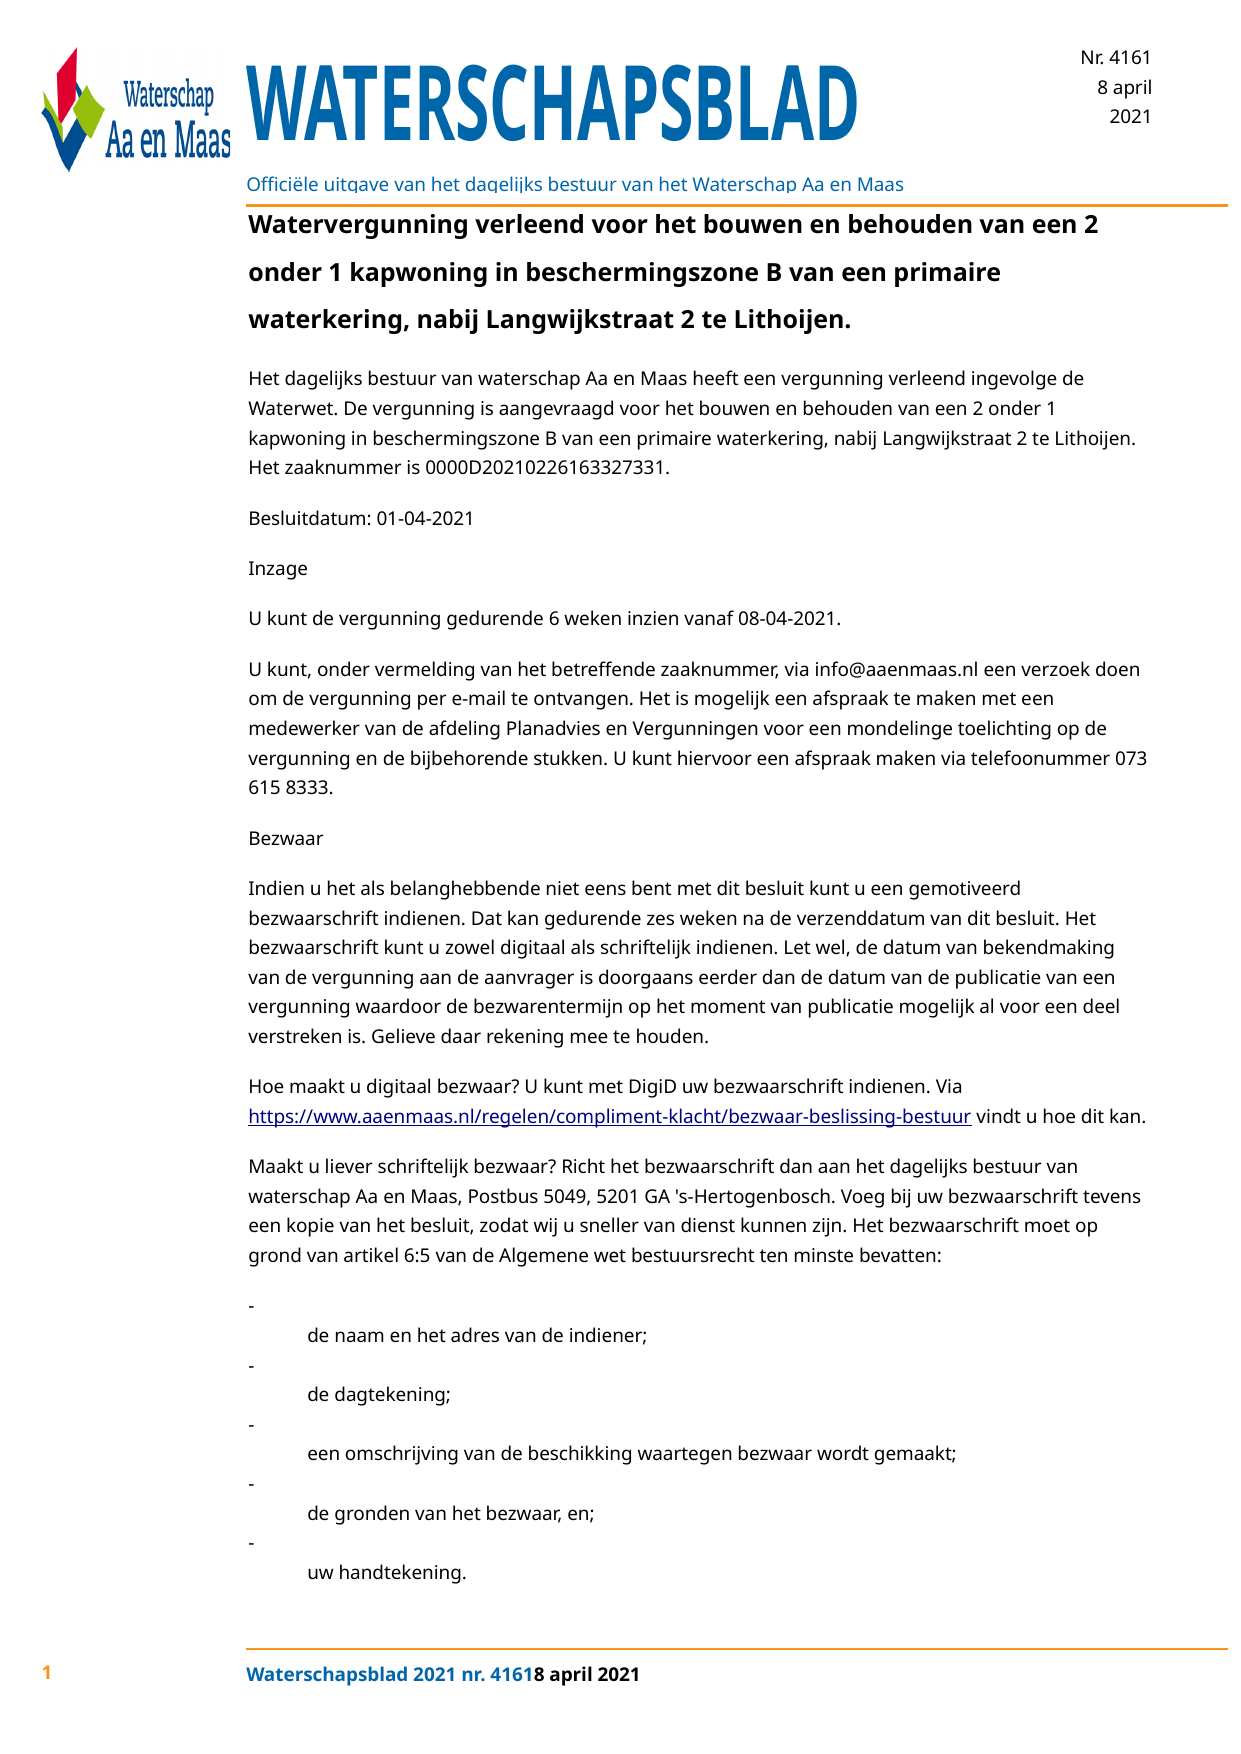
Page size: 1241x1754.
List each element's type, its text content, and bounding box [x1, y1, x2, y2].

text Besluitdatum: 01-04-2021 [248, 505, 1152, 530]
list een omschrijving van de beschikking waartegen bezwaar wordt gemaakt; [248, 1441, 1152, 1466]
picture [41, 47, 231, 172]
list uw handtekening. [248, 1559, 1152, 1584]
text Inzage [248, 555, 1152, 581]
list de gronden van het bezwaar, en; [248, 1500, 1152, 1525]
text U kunt, onder vermelding van het betreffende zaaknummer, via info@aaenmaas.nl een verzoek doen om de vergunning per e-mail te ontvangen. Het is mogelijk een afspraak te maken met een medewerker van de afdeling Planadvies en Vergunningen voor een mondelinge toelichting op de vergunning en de bijbehorende stukken. U kunt hiervoor een afspraak maken via telefoonummer 073 615 8333. [248, 656, 1152, 800]
text Indien u het als belanghebbende niet eens bent met dit besluit kunt u een gemotiveerd bezwaarschrift indienen. Dat kan gedurende zes weken na de verzenddatum van dit besluit. Het bezwaarschrift kunt u zowel digitaal als schriftelijk indienen. Let wel, de datum van bekendmaking van de vergunning aan de aanvrager is doorgaans eerder dan de datum van de publicatie van een vergunning waardoor de bezwarentermijn op het moment van publicatie mogelijk al voor een deel verstreken is. Gelieve daar rekening mee te houden. [248, 875, 1152, 1049]
list de naam en het adres van de indiener; [248, 1322, 1152, 1348]
text U kunt de vergunning gedurende 6 weken inzien vanaf 08-04-2021. [248, 606, 1152, 631]
text Watervergunning verleend voor het bouwen en behouden van een 2 onder 1 kapwoning in beschermingszone B van een primaire waterkering, nabij Langwijkstraat 2 te Lithoijen. [248, 207, 1152, 336]
text Het dagelijks bestuur van waterschap Aa en Maas heeft een vergunning verleend ingevolge de Waterwet. De vergunning is aangevraagd voor het bouwen en behouden van een 2 onder 1 kapwoning in beschermingszone B van een primaire waterkering, nabij Langwijkstraat 2 te Lithoijen. Het zaaknummer is 0000D20210226163327331. [248, 366, 1152, 480]
list de dagtekening; [248, 1381, 1152, 1407]
text Maakt u liever schriftelijk bezwaar? Richt het bezwaarschrift dan aan het dagelijks bestuur van waterschap Aa en Maas, Postbus 5049, 5201 GA 's-Hertogenbosch. Voeg bij uw bezwaarschrift tevens een kopie van het besluit, zodat wij u sneller van dienst kunnen zijn. Het bezwaarschrift moet op grond van artikel 6:5 van de Algemene wet bestuursrecht ten minste bevatten: [248, 1153, 1152, 1268]
text Bezwaar [248, 825, 1152, 850]
text Hoe maakt u digitaal bezwaar? U kunt met DigiD uw bezwaarschrift indienen. Via https://www.aaenmaas.nl/regelen/compliment-klacht/bezwaar-beslissing-bestuur vindt u hoe dit kan. [248, 1073, 1152, 1129]
